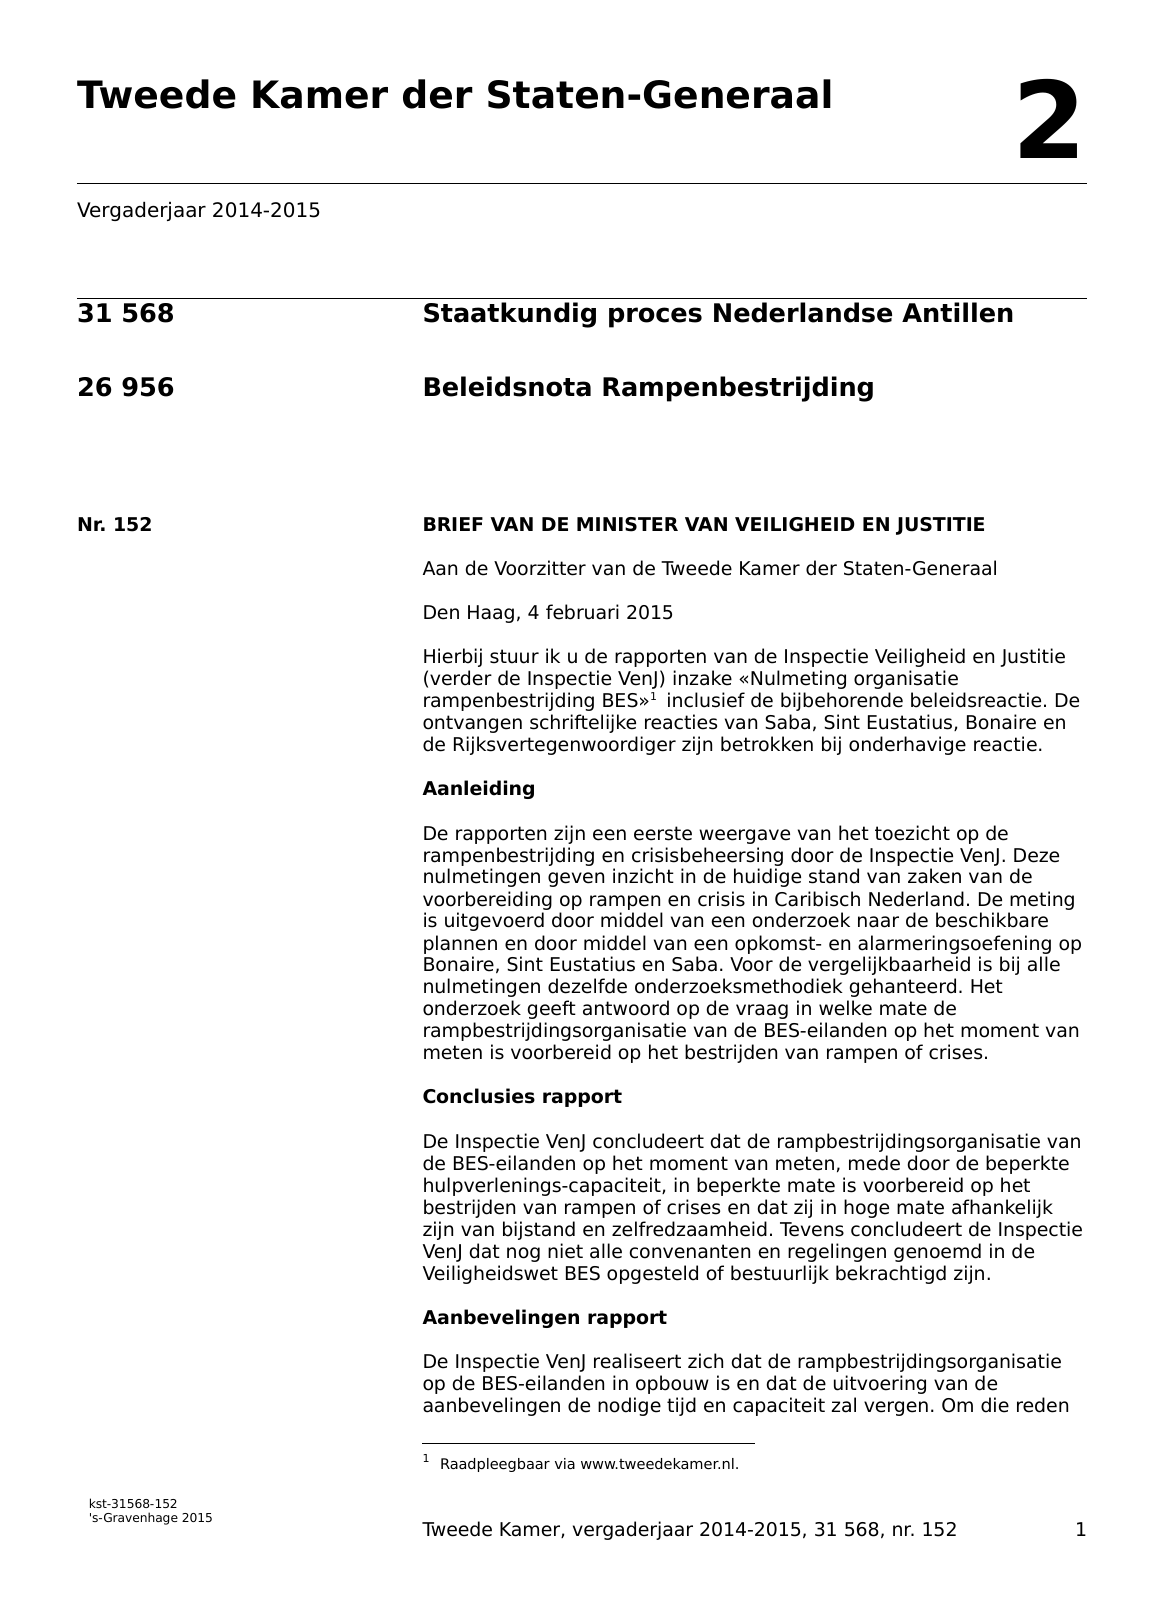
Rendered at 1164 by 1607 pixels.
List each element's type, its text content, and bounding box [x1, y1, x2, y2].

table_cell Vergaderjaar 2014-2015 [77, 184, 1087, 298]
text Hierbij stuur ik u de rapporten van de Inspectie Veiligheid en Justitie (verder de Inspectie VenJ) inzake «Nulmeting organisatie rampenbestrijding BES» inclusief de bijbehorende beleidsreactie. De ontvangen schriftelijke reacties van Saba, Sint Eustatius, Bonaire en de Rijksvertegenwoordiger zijn betrokken bij onderhavige reactie. [422, 646, 1087, 756]
text kst-31568-152 [88, 1497, 323, 1511]
subtitle Aanleiding [422, 778, 1087, 800]
subtitle Conclusies rapport [422, 1086, 1087, 1108]
text De rapporten zijn een eerste weergave van het toezicht op de rampenbestrijding en crisisbeheersing door de Inspectie VenJ. Deze nulmetingen geven inzicht in de huidige stand van zaken van de voorbereiding op rampen en crisis in Caribisch Nederland. De meting is uitgevoerd door middel van een onderzoek naar de beschikbare plannen en door middel van een opkomst- en alarmeringsoefening op Bonaire, Sint Eustatius en Saba. Voor de vergelijkbaarheid is bij alle nulmetingen dezelfde onderzoeksmethodiek gehanteerd. Het onderzoek geeft antwoord op de vraag in welke mate de rampbestrijdingsorganisatie van de BES-eilanden op het moment van meten is voorbereid op het bestrijden van rampen of crises. [422, 822, 1087, 1064]
table_header 2 [886, 59, 1087, 183]
subtitle Nr. 152 BRIEF VAN DE MINISTER VAN VEILIGHEID EN JUSTITIE [77, 514, 1087, 536]
text Raadpleegbaar via www.tweedekamer.nl. [422, 1452, 1087, 1474]
text 's-Gravenhage 2015 [88, 1511, 323, 1525]
text Den Haag, 4 februari 2015 [422, 602, 1087, 624]
subtitle Aanbevelingen rapport [422, 1307, 1087, 1329]
text De Inspectie VenJ concludeert dat de rampbestrijdingsorganisatie van de BES-eilanden op het moment van meten, mede door de beperkte hulpverlenings-capaciteit, in beperkte mate is voorbereid op het bestrijden van rampen of crises en dat zij in hoge mate afhankelijk zijn van bijstand en zelfredzaamheid. Tevens concludeert de Inspectie VenJ dat nog niet alle convenanten en regelingen genoemd in de Veiligheidswet BES opgesteld of bestuurlijk bekrachtigd zijn. [422, 1131, 1087, 1284]
text Aan de Voorzitter van de Tweede Kamer der Staten-Generaal [422, 558, 1087, 580]
text De Inspectie VenJ realiseert zich dat de rampbestrijdingsorganisatie op de BES-eilanden in opbouw is en dat de uitvoering van de aanbevelingen de nodige tijd en capaciteit zal vergen. Om die reden [422, 1351, 1087, 1417]
table_header Tweede Kamer der Staten-Generaal [77, 59, 886, 183]
subtitle 31 568 Staatkundig proces Nederlandse Antillen [77, 299, 1087, 329]
subtitle 26 956 Beleidsnota Rampenbestrijding [77, 373, 1087, 403]
